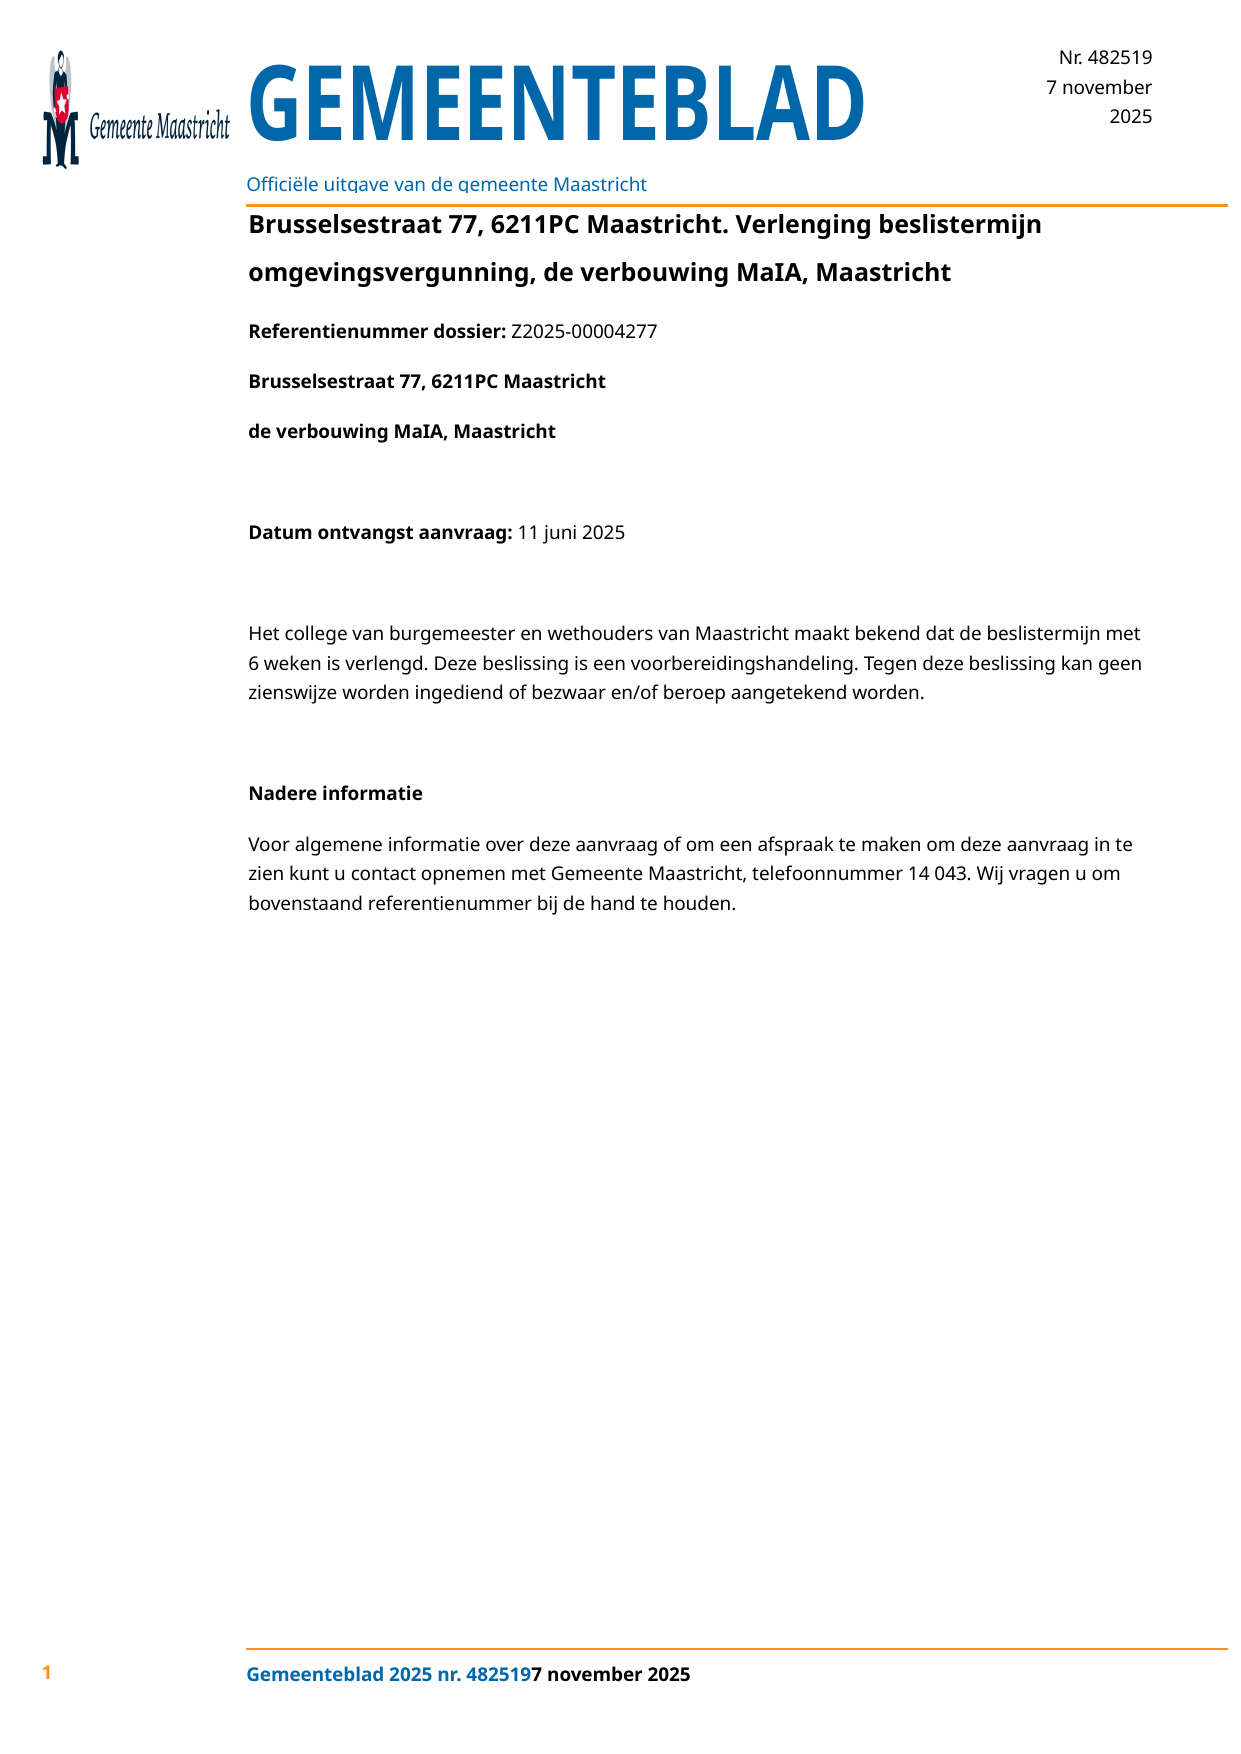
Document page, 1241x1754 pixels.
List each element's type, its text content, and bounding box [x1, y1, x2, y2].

text Brusselsestraat 77, 6211PC Maastricht. Verlenging beslistermijn omgevingsvergunning, de verbouwing MaIA, Maastricht [248, 207, 1152, 288]
text Het college van burgemeester en wethouders van Maastricht maakt bekend dat de beslistermijn met 6 weken is verlengd. Deze beslissing is een voorbereidingshandeling. Tegen deze beslissing kan geen zienswijze worden ingediend of bezwaar en/of beroep aangetekend worden. [248, 620, 1152, 705]
text Voor algemene informatie over deze aanvraag of om een afspraak te maken om deze aanvraag in te zien kunt u contact opnemen met Gemeente Maastricht, telefoonnummer 14 043. Wij vragen u om bovenstaand referentienummer bij de hand te houden. [248, 831, 1152, 916]
text Referentienummer dossier: Z2025-00004277 [248, 318, 1152, 344]
text Brusselsestraat 77, 6211PC Maastricht [248, 368, 1152, 394]
text Nadere informatie [248, 780, 1152, 806]
text de verbouwing MaIA, Maastricht [248, 419, 1152, 444]
text Datum ontvangst aanvraag: 11 juni 2025 [248, 519, 1152, 545]
picture [41, 47, 231, 172]
